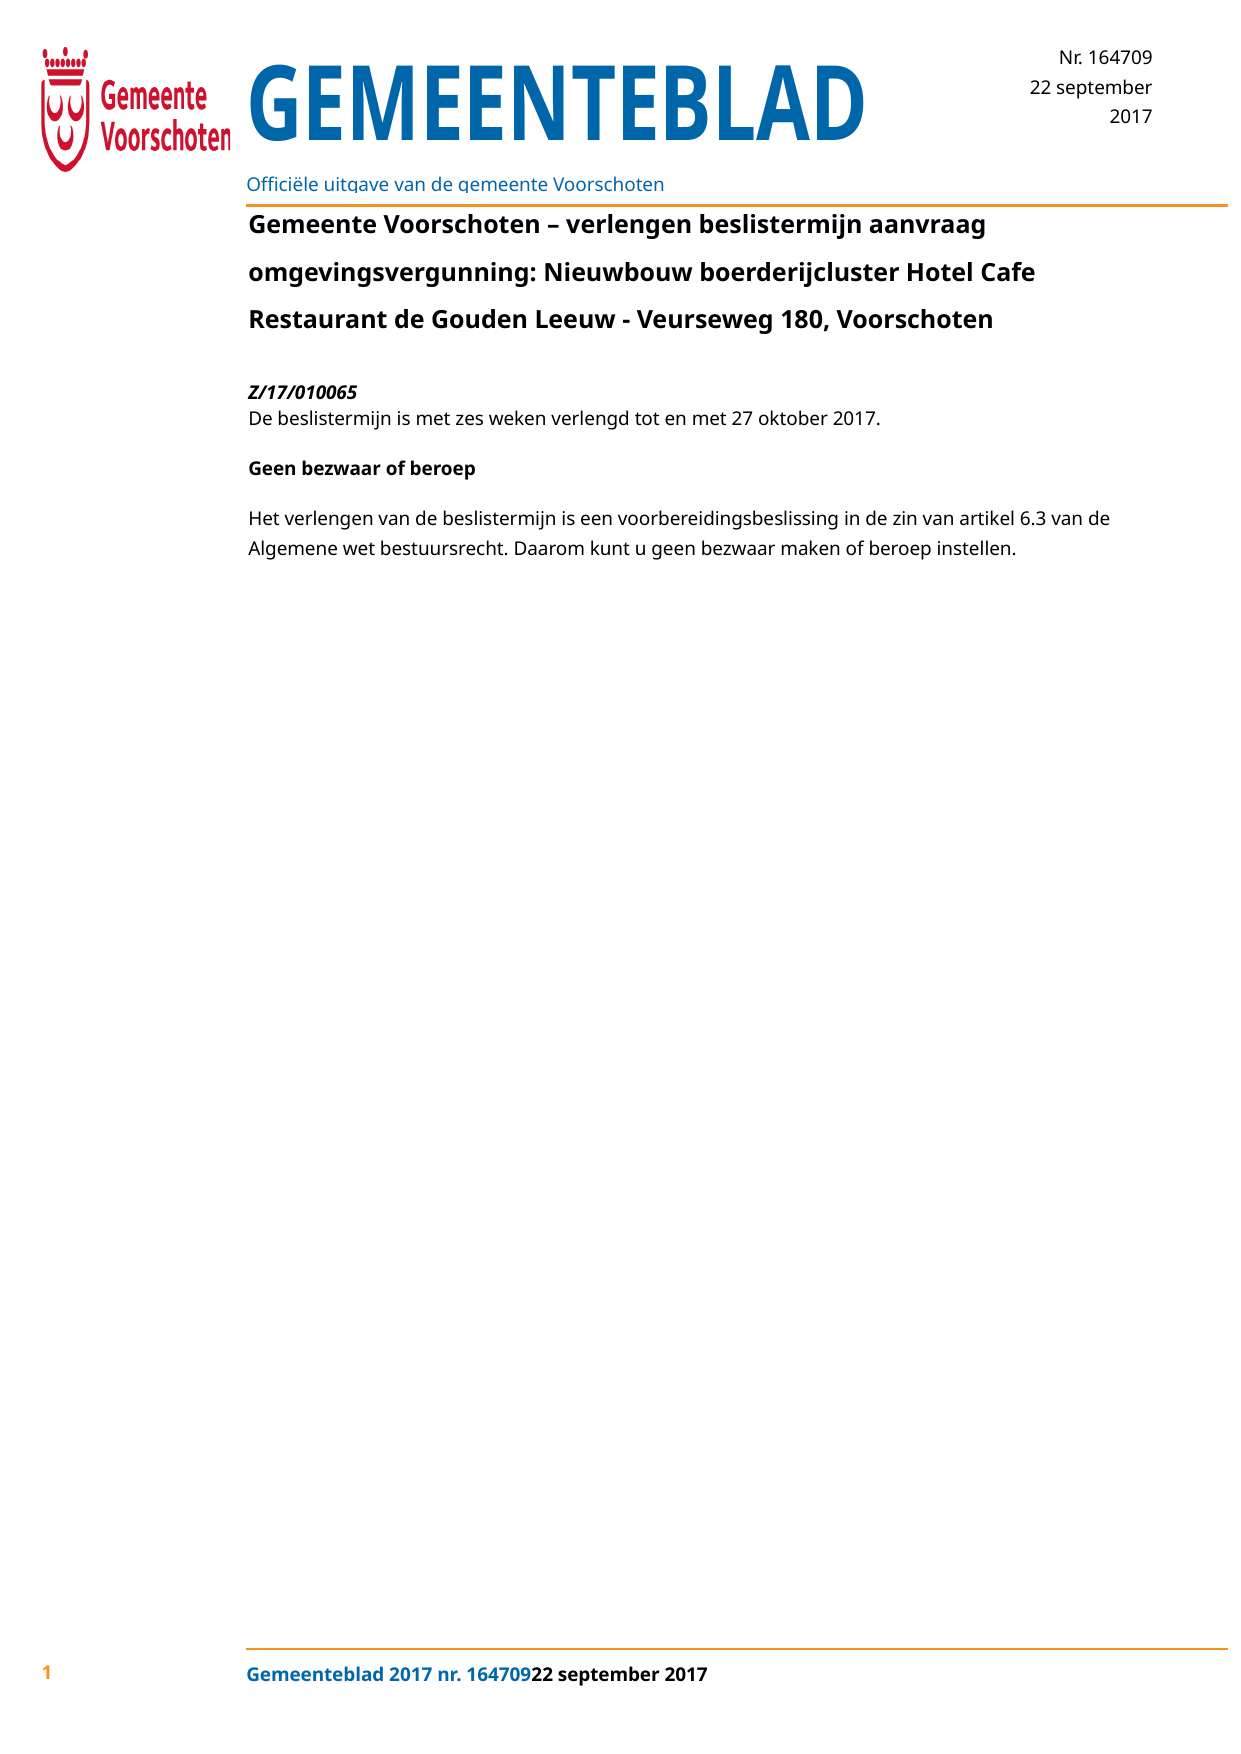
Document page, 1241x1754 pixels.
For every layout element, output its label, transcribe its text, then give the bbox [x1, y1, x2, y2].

text Het verlengen van de beslistermijn is een voorbereidingsbeslissing in de zin van artikel 6.3 van de Algemene wet bestuursrecht. Daarom kunt u geen bezwaar maken of beroep instellen. [248, 506, 1152, 561]
picture [41, 47, 231, 172]
text Geen bezwaar of beroep [248, 455, 1152, 481]
text Gemeente Voorschoten – verlengen beslistermijn aanvraag omgevingsvergunning: Nieuwbouw boerderijcluster Hotel Cafe Restaurant de Gouden Leeuw - Veurseweg 180, Voorschoten [248, 207, 1152, 336]
text Z/17/010065 [248, 379, 1152, 405]
text De beslistermijn is met zes weken verlengd tot en met 27 oktober 2017. [248, 405, 1152, 431]
